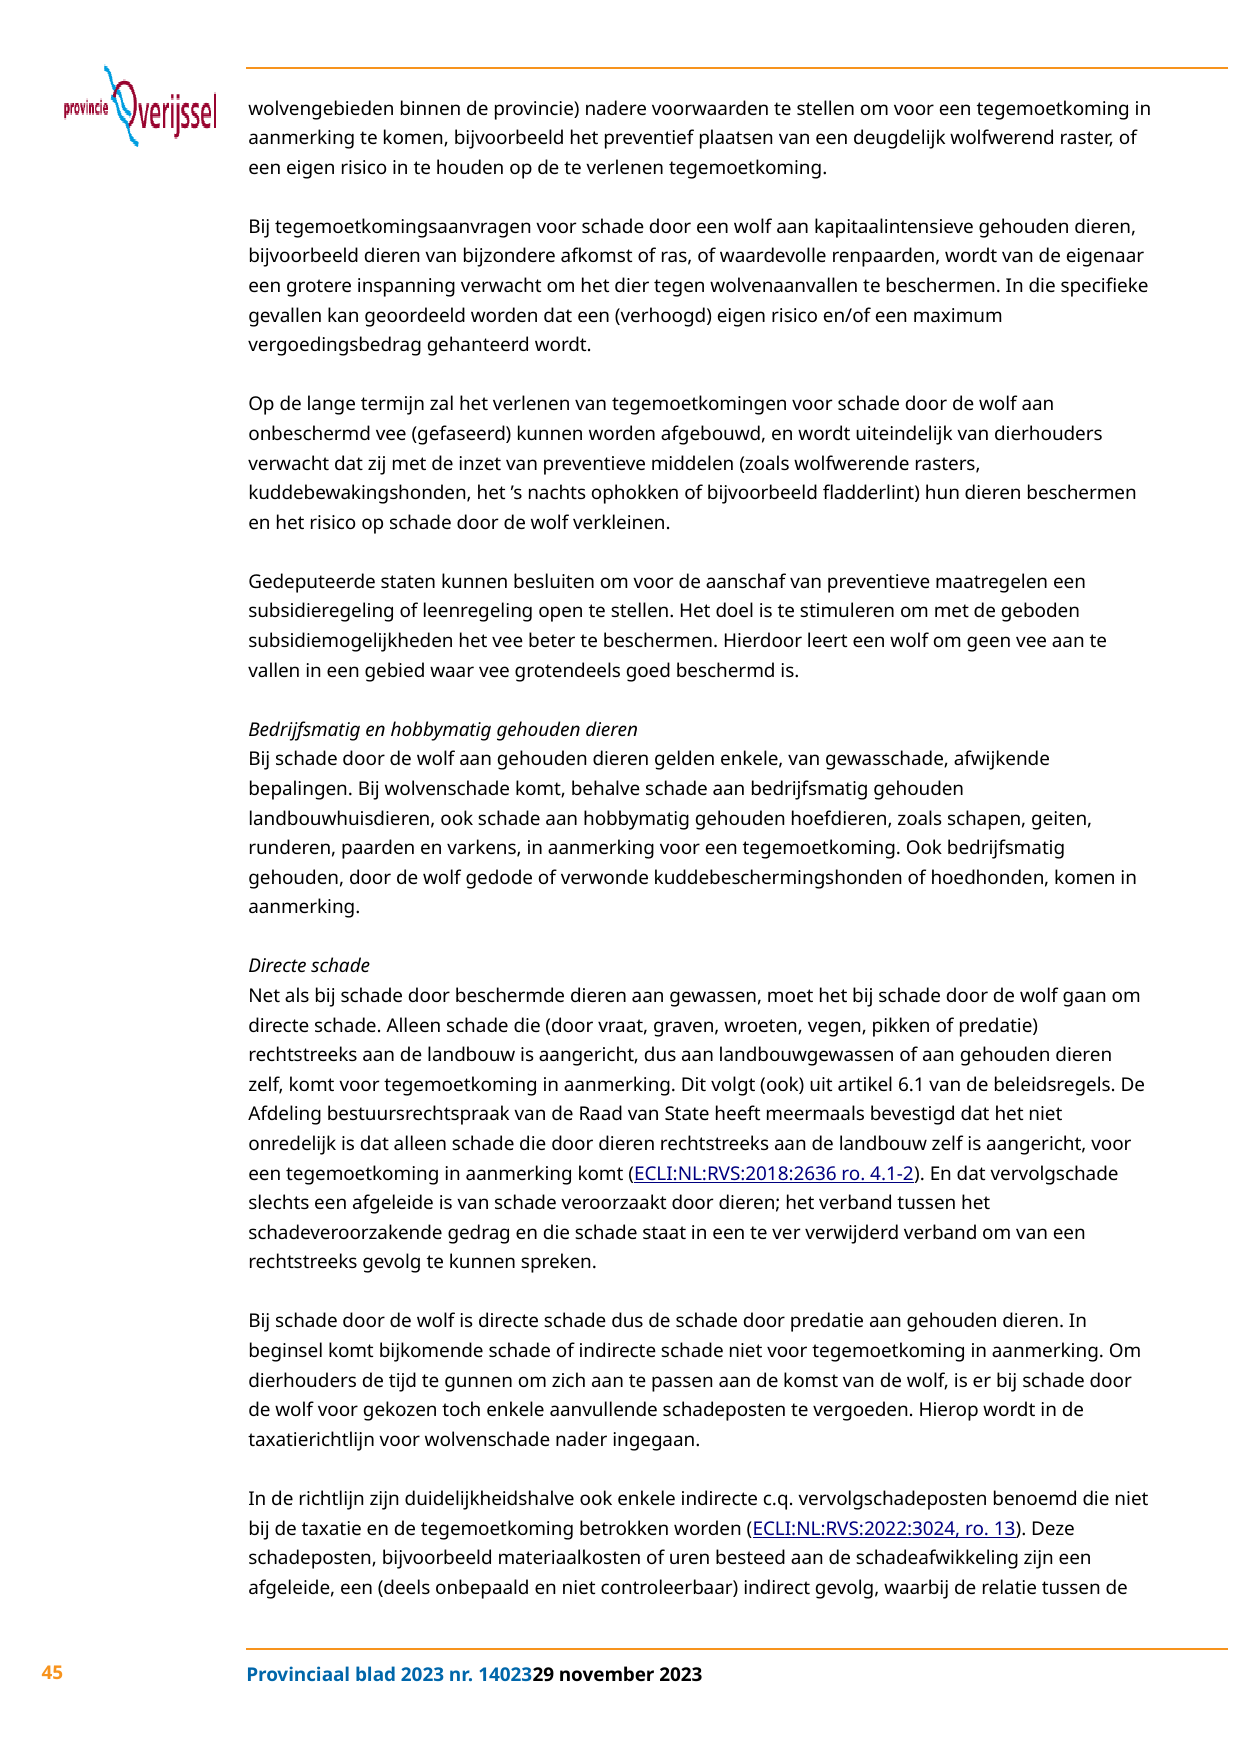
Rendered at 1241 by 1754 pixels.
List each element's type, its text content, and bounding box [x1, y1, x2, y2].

picture [41, 47, 231, 172]
text Net als bij schade door beschermde dieren aan gewassen, moet het bij schade door de wolf gaan om directe schade. Alleen schade die (door vraat, graven, wroeten, vegen, pikken of predatie) rechtstreeks aan de landbouw is aangericht, dus aan landbouwgewassen of aan gehouden dieren zelf, komt voor tegemoetkoming in aanmerking. Dit volgt (ook) uit artikel 6.1 van de beleidsregels. De Afdeling bestuursrechtspraak van de Raad van State heeft meermaals bevestigd dat het niet onredelijk is dat alleen schade die door dieren rechtstreeks aan de landbouw zelf is aangericht, voor een tegemoetkoming in aanmerking komt (ECLI:NL:RVS:2018:2636 ro. 4.1-2). En dat vervolgschade slechts een afgeleide is van schade veroorzaakt door dieren; het verband tussen het schadeveroorzakende gedrag en die schade staat in een te ver verwijderd verband om van een rechtstreeks gevolg te kunnen spreken. [248, 982, 1152, 1274]
text Bij tegemoetkomingsaanvragen voor schade door een wolf aan kapitaalintensieve gehouden dieren, bijvoorbeeld dieren van bijzondere afkomst of ras, of waardevolle renpaarden, wordt van de eigenaar een grotere inspanning verwacht om het dier tegen wolvenaanvallen te beschermen. In die specifieke gevallen kan geoordeeld worden dat een (verhoogd) eigen risico en/of een maximum vergoedingsbedrag gehanteerd wordt. [248, 213, 1152, 357]
text Bij schade door de wolf aan gehouden dieren gelden enkele, van gewasschade, afwijkende bepalingen. Bij wolvenschade komt, behalve schade aan bedrijfsmatig gehouden landbouwhuisdieren, ook schade aan hobbymatig gehouden hoefdieren, zoals schapen, geiten, runderen, paarden en varkens, in aanmerking voor een tegemoetkoming. Ook bedrijfsmatig gehouden, door de wolf gedode of verwonde kuddebeschermingshonden of hoedhonden, komen in aanmerking. [248, 746, 1152, 919]
text wolvengebieden binnen de provincie) nadere voorwaarden te stellen om voor een tegemoetkoming in aanmerking te komen, bijvoorbeeld het preventief plaatsen van een deugdelijk wolfwerend raster, of een eigen risico in te houden op de te verlenen tegemoetkoming. [248, 95, 1152, 180]
text Directe schade [248, 953, 1152, 978]
text In de richtlijn zijn duidelijkheidshalve ook enkele indirecte c.q. vervolgschadeposten benoemd die niet bij de taxatie en de tegemoetkoming betrokken worden (ECLI:NL:RVS:2022:3024, ro. 13). Deze schadeposten, bijvoorbeeld materiaalkosten of uren besteed aan de schadeafwikkeling zijn een afgeleide, een (deels onbepaald en niet controleerbaar) indirect gevolg, waarbij de relatie tussen de [248, 1485, 1152, 1600]
text Bij schade door de wolf is directe schade dus de schade door predatie aan gehouden dieren. In beginsel komt bijkomende schade of indirecte schade niet voor tegemoetkoming in aanmerking. Om dierhouders de tijd te gunnen om zich aan te passen aan de komst van de wolf, is er bij schade door de wolf voor gekozen toch enkele aanvullende schadeposten te vergoeden. Hierop wordt in de taxatierichtlijn voor wolvenschade nader ingegaan. [248, 1308, 1152, 1452]
text Op de lange termijn zal het verlenen van tegemoetkomingen voor schade door de wolf aan onbeschermd vee (gefaseerd) kunnen worden afgebouwd, en wordt uiteindelijk van dierhouders verwacht dat zij met de inzet van preventieve middelen (zoals wolfwerende rasters, kuddebewakingshonden, het ’s nachts ophokken of bijvoorbeeld fladderlint) hun dieren beschermen en het risico op schade door de wolf verkleinen. [248, 391, 1152, 535]
text Gedeputeerde staten kunnen besluiten om voor de aanschaf van preventieve maatregelen een subsidieregeling of leenregeling open te stellen. Het doel is te stimuleren om met de geboden subsidiemogelijkheden het vee beter te beschermen. Hierdoor leert een wolf om geen vee aan te vallen in een gebied waar vee grotendeels goed beschermd is. [248, 568, 1152, 683]
text Bedrijfsmatig en hobbymatig gehouden dieren [248, 716, 1152, 742]
